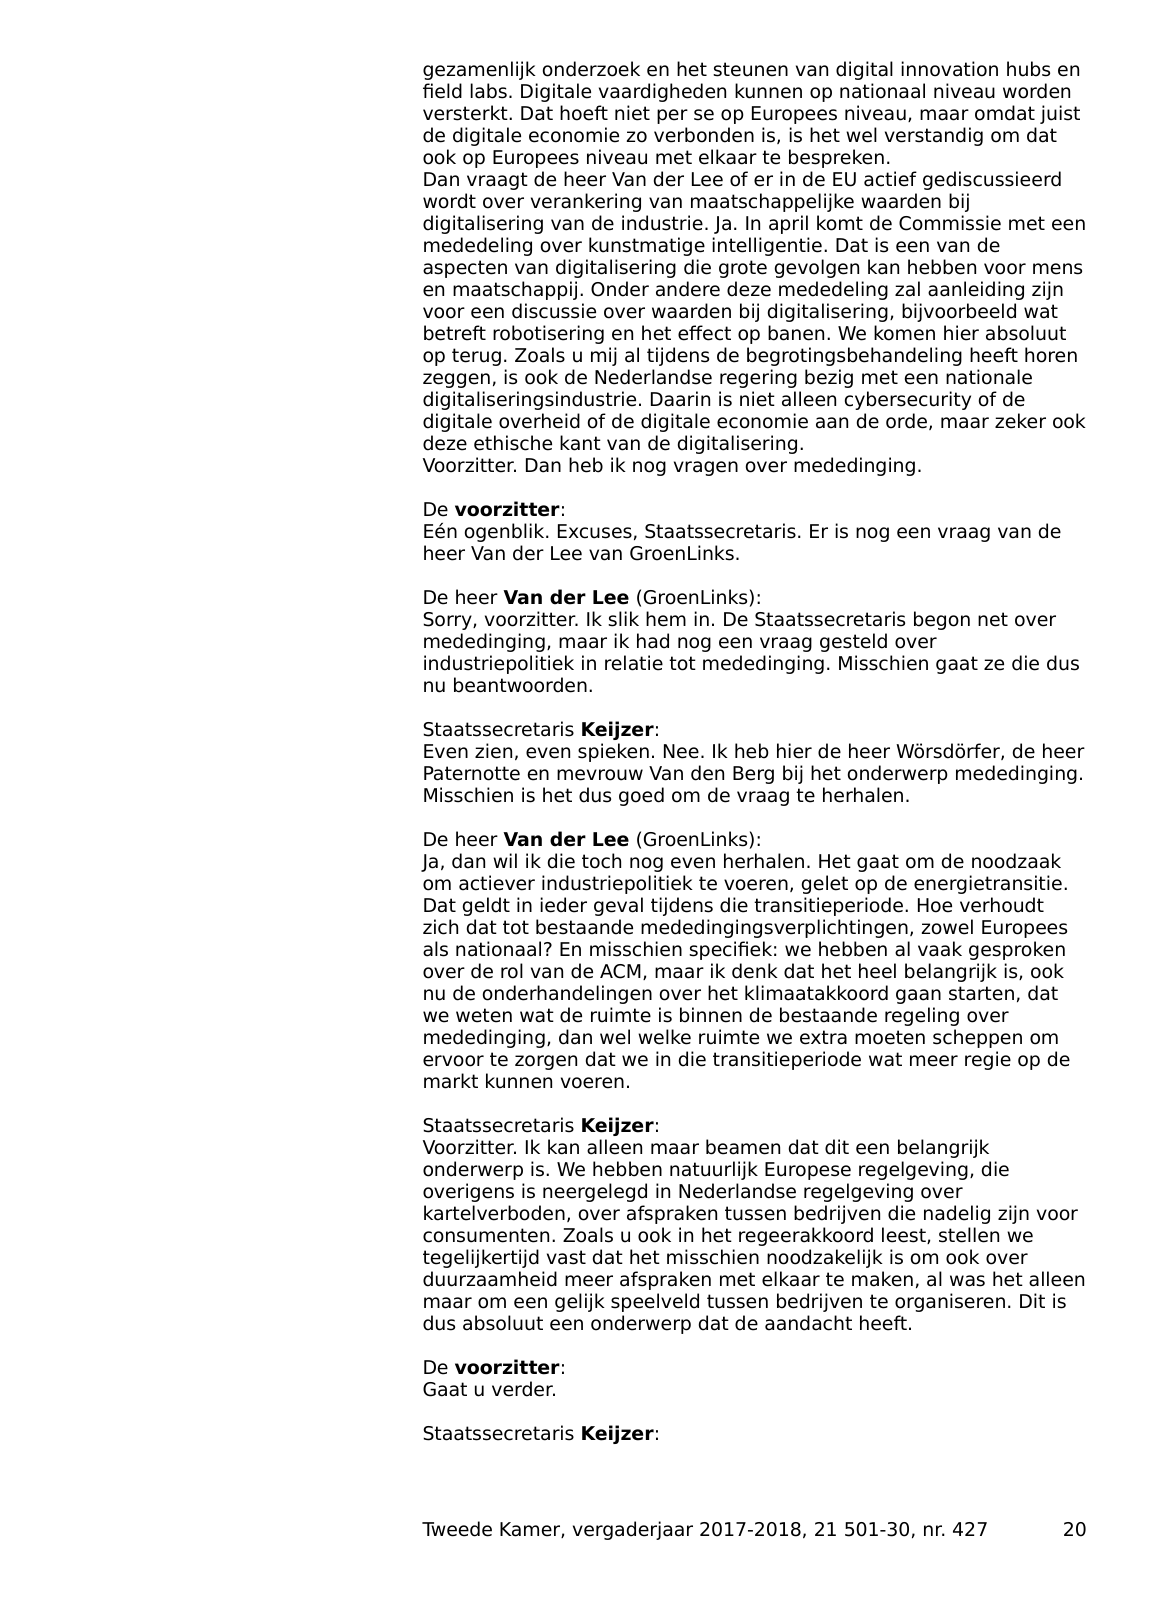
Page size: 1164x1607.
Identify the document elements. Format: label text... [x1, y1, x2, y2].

text gezamenlijk onderzoek en het steunen van digital innovation hubs en field labs. Digitale vaardigheden kunnen op nationaal niveau worden versterkt. Dat hoeft niet per se op Europees niveau, maar omdat juist de digitale economie zo verbonden is, is het wel verstandig om dat ook op Europees niveau met elkaar te bespreken. [422, 59, 1087, 169]
text Gaat u verder. [422, 1379, 1087, 1401]
text De heer Van der Lee (GroenLinks): [422, 587, 1087, 609]
text Eén ogenblik. Excuses, Staatssecretaris. Er is nog een vraag van de heer Van der Lee van GroenLinks. [422, 521, 1087, 565]
text Voorzitter. Dan heb ik nog vragen over mededinging. [422, 455, 1087, 477]
text Staatssecretaris Keijzer: [422, 1115, 1087, 1137]
text Dan vraagt de heer Van der Lee of er in de EU actief gediscussieerd wordt over verankering van maatschappelijke waarden bij digitalisering van de industrie. Ja. In april komt de Commissie met een mededeling over kunstmatige intelligentie. Dat is een van de aspecten van digitalisering die grote gevolgen kan hebben voor mens en maatschappij. Onder andere deze mededeling zal aanleiding zijn voor een discussie over waarden bij digitalisering, bijvoorbeeld wat betreft robotisering en het effect op banen. We komen hier absoluut op terug. Zoals u mij al tijdens de begrotingsbehandeling heeft horen zeggen, is ook de Nederlandse regering bezig met een nationale digitaliseringsindustrie. Daarin is niet alleen cybersecurity of de digitale overheid of de digitale economie aan de orde, maar zeker ook deze ethische kant van de digitalisering. [422, 169, 1087, 455]
text Staatssecretaris Keijzer: [422, 1423, 1087, 1445]
text De voorzitter: [422, 499, 1087, 521]
text Even zien, even spieken. Nee. Ik heb hier de heer Wörsdörfer, de heer Paternotte en mevrouw Van den Berg bij het onderwerp mededinging. Misschien is het dus goed om de vraag te herhalen. [422, 741, 1087, 807]
text Voorzitter. Ik kan alleen maar beamen dat dit een belangrijk onderwerp is. We hebben natuurlijk Europese regelgeving, die overigens is neergelegd in Nederlandse regelgeving over kartelverboden, over afspraken tussen bedrijven die nadelig zijn voor consumenten. Zoals u ook in het regeerakkoord leest, stellen we tegelijkertijd vast dat het misschien noodzakelijk is om ook over duurzaamheid meer afspraken met elkaar te maken, al was het alleen maar om een gelijk speelveld tussen bedrijven te organiseren. Dit is dus absoluut een onderwerp dat de aandacht heeft. [422, 1137, 1087, 1335]
text De voorzitter: [422, 1357, 1087, 1379]
text De heer Van der Lee (GroenLinks): [422, 829, 1087, 851]
text Sorry, voorzitter. Ik slik hem in. De Staatssecretaris begon net over mededinging, maar ik had nog een vraag gesteld over industriepolitiek in relatie tot mededinging. Misschien gaat ze die dus nu beantwoorden. [422, 609, 1087, 697]
text Ja, dan wil ik die toch nog even herhalen. Het gaat om de noodzaak om actiever industriepolitiek te voeren, gelet op de energietransitie. Dat geldt in ieder geval tijdens die transitieperiode. Hoe verhoudt zich dat tot bestaande mededingingsverplichtingen, zowel Europees als nationaal? En misschien specifiek: we hebben al vaak gesproken over de rol van de ACM, maar ik denk dat het heel belangrijk is, ook nu de onderhandelingen over het klimaatakkoord gaan starten, dat we weten wat de ruimte is binnen de bestaande regeling over mededinging, dan wel welke ruimte we extra moeten scheppen om ervoor te zorgen dat we in die transitieperiode wat meer regie op de markt kunnen voeren. [422, 851, 1087, 1093]
text Staatssecretaris Keijzer: [422, 719, 1087, 741]
